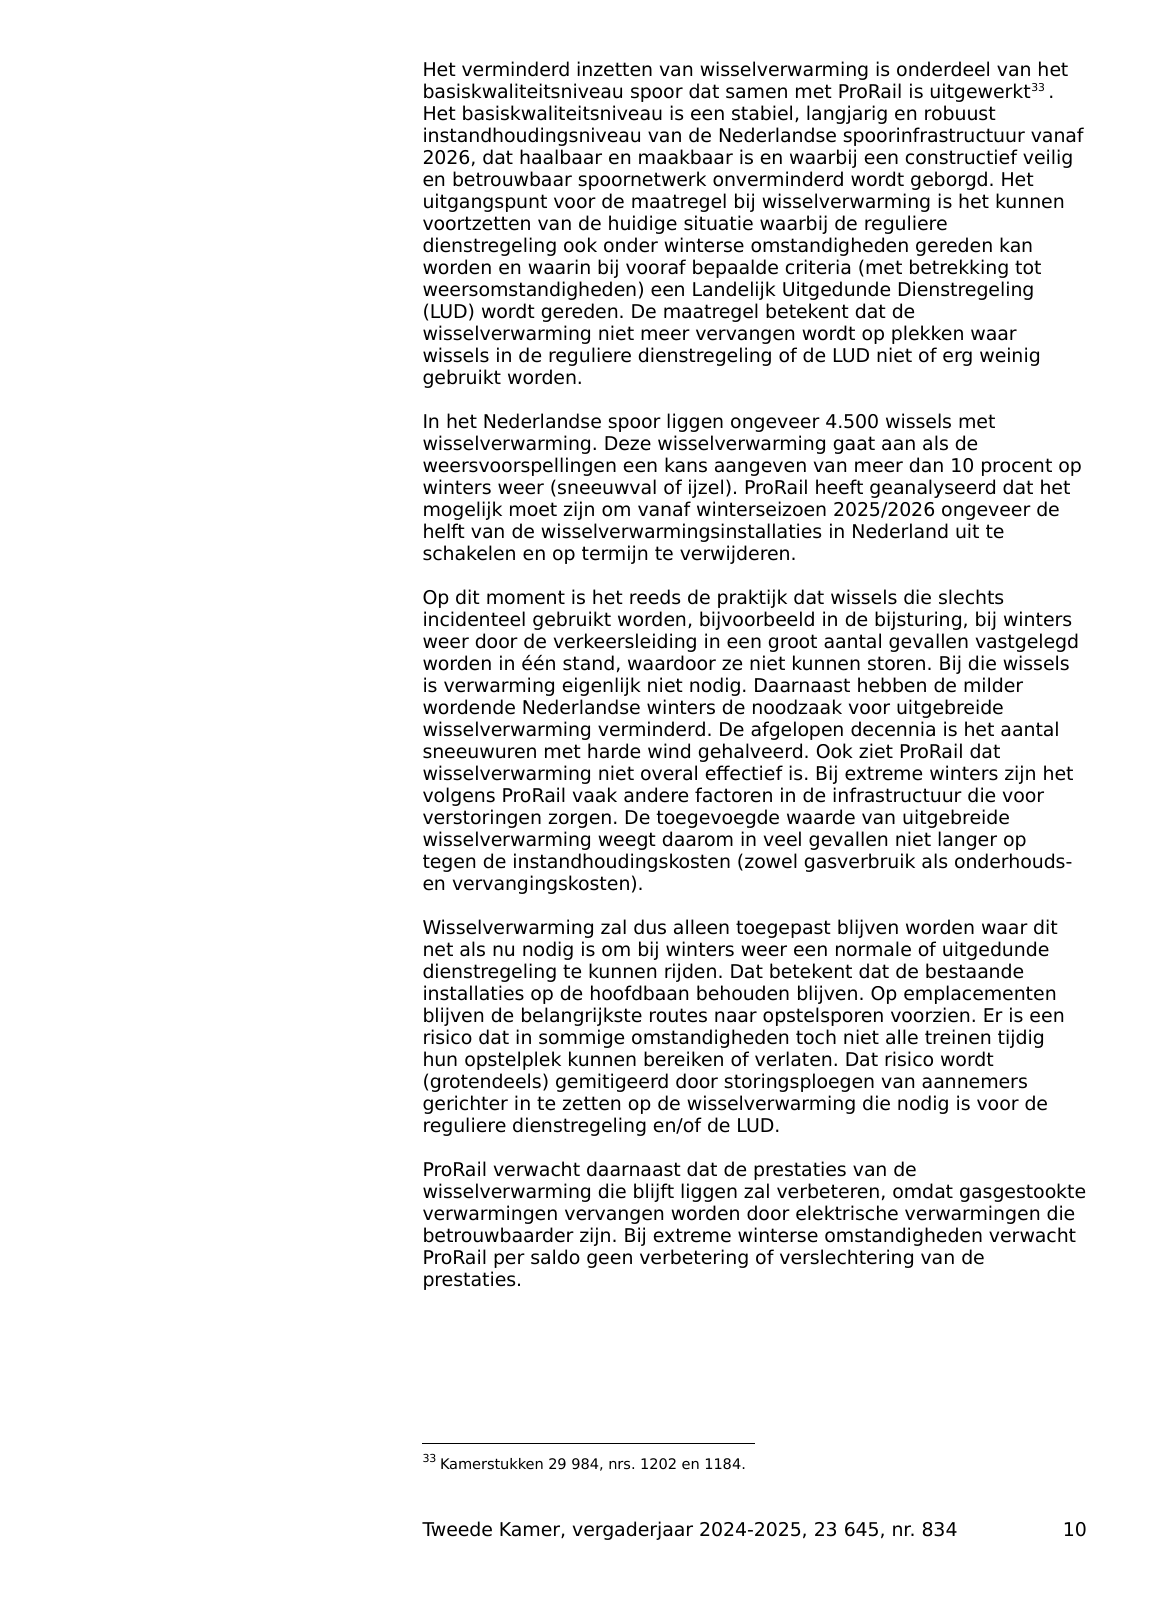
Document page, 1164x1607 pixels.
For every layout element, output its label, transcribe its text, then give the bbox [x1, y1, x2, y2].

text ProRail verwacht daarnaast dat de prestaties van de wisselverwarming die blijft liggen zal verbeteren, omdat gasgestookte verwarmingen vervangen worden door elektrische verwarmingen die betrouwbaarder zijn. Bij extreme winterse omstandigheden verwacht ProRail per saldo geen verbetering of verslechtering van de prestaties. [422, 1159, 1087, 1291]
text In het Nederlandse spoor liggen ongeveer 4.500 wissels met wisselverwarming. Deze wisselverwarming gaat aan als de weersvoorspellingen een kans aangeven van meer dan 10 procent op winters weer (sneeuwval of ijzel). ProRail heeft geanalyseerd dat het mogelijk moet zijn om vanaf winterseizoen 2025/2026 ongeveer de helft van de wisselverwarmingsinstallaties in Nederland uit te schakelen en op termijn te verwijderen. [422, 411, 1087, 565]
text Kamerstukken 29 984, nrs. 1202 en 1184. [422, 1452, 1087, 1474]
text Wisselverwarming zal dus alleen toegepast blijven worden waar dit net als nu nodig is om bij winters weer een normale of uitgedunde dienstregeling te kunnen rijden. Dat betekent dat de bestaande installaties op de hoofdbaan behouden blijven. Op emplacementen blijven de belangrijkste routes naar opstelsporen voorzien. Er is een risico dat in sommige omstandigheden toch niet alle treinen tijdig hun opstelplek kunnen bereiken of verlaten. Dat risico wordt (grotendeels) gemitigeerd door storingsploegen van aannemers gerichter in te zetten op de wisselverwarming die nodig is voor de reguliere dienstregeling en/of de LUD. [422, 917, 1087, 1137]
text Op dit moment is het reeds de praktijk dat wissels die slechts incidenteel gebruikt worden, bijvoorbeeld in de bijsturing, bij winters weer door de verkeersleiding in een groot aantal gevallen vastgelegd worden in één stand, waardoor ze niet kunnen storen. Bij die wissels is verwarming eigenlijk niet nodig. Daarnaast hebben de milder wordende Nederlandse winters de noodzaak voor uitgebreide wisselverwarming verminderd. De afgelopen decennia is het aantal sneeuwuren met harde wind gehalveerd. Ook ziet ProRail dat wisselverwarming niet overal effectief is. Bij extreme winters zijn het volgens ProRail vaak andere factoren in de infrastructuur die voor verstoringen zorgen. De toegevoegde waarde van uitgebreide wisselverwarming weegt daarom in veel gevallen niet langer op tegen de instandhoudingskosten (zowel gasverbruik als onderhouds- en vervangingskosten). [422, 587, 1087, 895]
text Het verminderd inzetten van wisselverwarming is onderdeel van het basiskwaliteitsniveau spoor dat samen met ProRail is uitgewerkt. Het basiskwaliteitsniveau is een stabiel, langjarig en robuust instandhoudingsniveau van de Nederlandse spoorinfrastructuur vanaf 2026, dat haalbaar en maakbaar is en waarbij een constructief veilig en betrouwbaar spoornetwerk onverminderd wordt geborgd. Het uitgangspunt voor de maatregel bij wisselverwarming is het kunnen voortzetten van de huidige situatie waarbij de reguliere dienstregeling ook onder winterse omstandigheden gereden kan worden en waarin bij vooraf bepaalde criteria (met betrekking tot weersomstandigheden) een Landelijk Uitgedunde Dienstregeling (LUD) wordt gereden. De maatregel betekent dat de wisselverwarming niet meer vervangen wordt op plekken waar wissels in de reguliere dienstregeling of de LUD niet of erg weinig gebruikt worden. [422, 59, 1087, 389]
